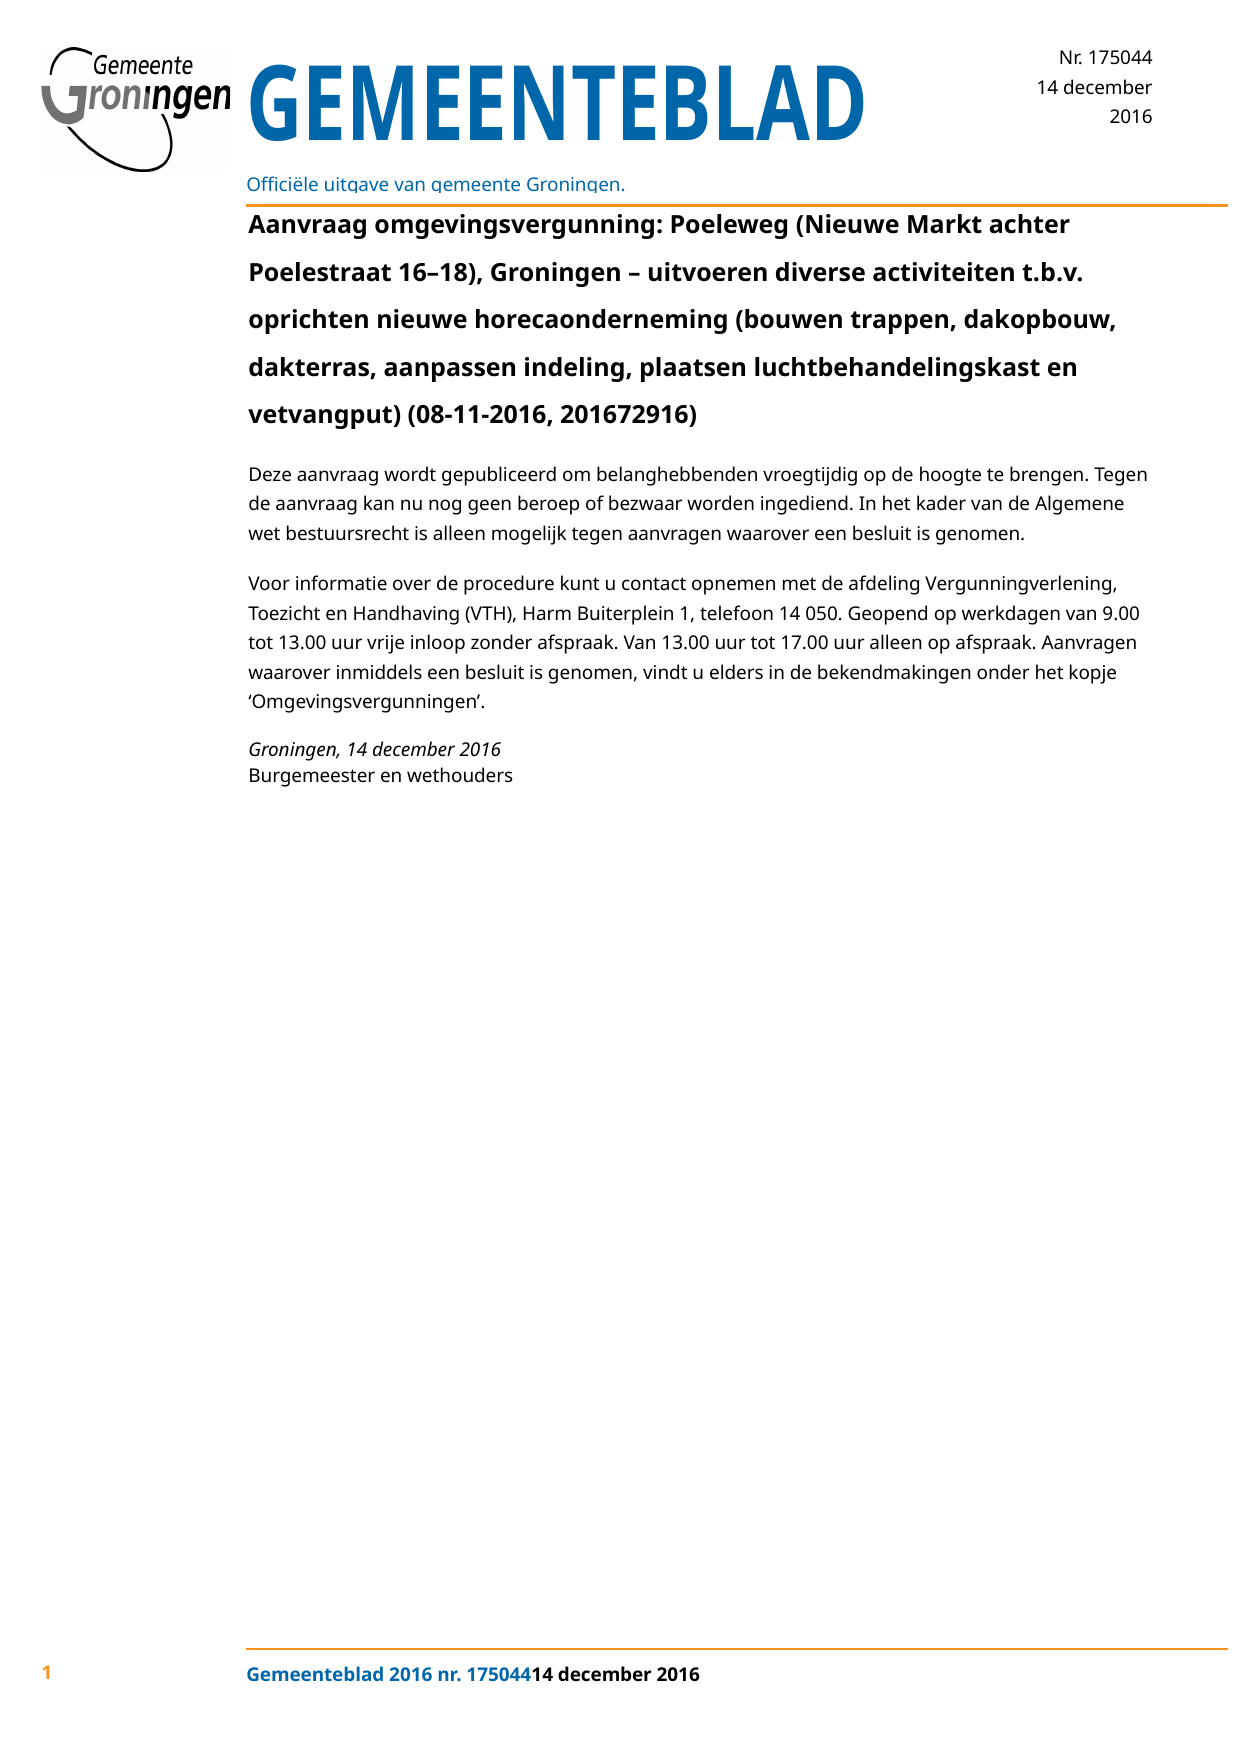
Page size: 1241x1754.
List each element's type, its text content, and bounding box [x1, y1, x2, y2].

text Voor informatie over de procedure kunt u contact opnemen met de afdeling Vergunningverlening, Toezicht en Handhaving (VTH), Harm Buiterplein 1, telefoon 14 050. Geopend op werkdagen van 9.00 tot 13.00 uur vrije inloop zonder afspraak. Van 13.00 uur tot 17.00 uur alleen op afspraak. Aanvragen waarover inmiddels een besluit is genomen, vindt u elders in de bekendmakingen onder het kopje ‘Omgevingsvergunningen’. [248, 570, 1152, 714]
text Deze aanvraag wordt gepubliceerd om belanghebbenden vroegtijdig op de hoogte te brengen. Tegen de aanvraag kan nu nog geen beroep of bezwaar worden ingediend. In het kader van de Algemene wet bestuursrecht is alleen mogelijk tegen aanvragen waarover een besluit is genomen. [248, 461, 1152, 546]
picture [41, 47, 231, 172]
text Burgemeester en wethouders [248, 762, 1152, 788]
text Groningen, 14 december 2016 [248, 736, 1152, 762]
text Aanvraag omgevingsvergunning: Poeleweg (Nieuwe Markt achter Poelestraat 16–18), Groningen – uitvoeren diverse activiteiten t.b.v. oprichten nieuwe horecaonderneming (bouwen trappen, dakopbouw, dakterras, aanpassen indeling, plaatsen luchtbehandelingskast en vetvangput) (08-11-2016, 201672916) [248, 207, 1152, 431]
